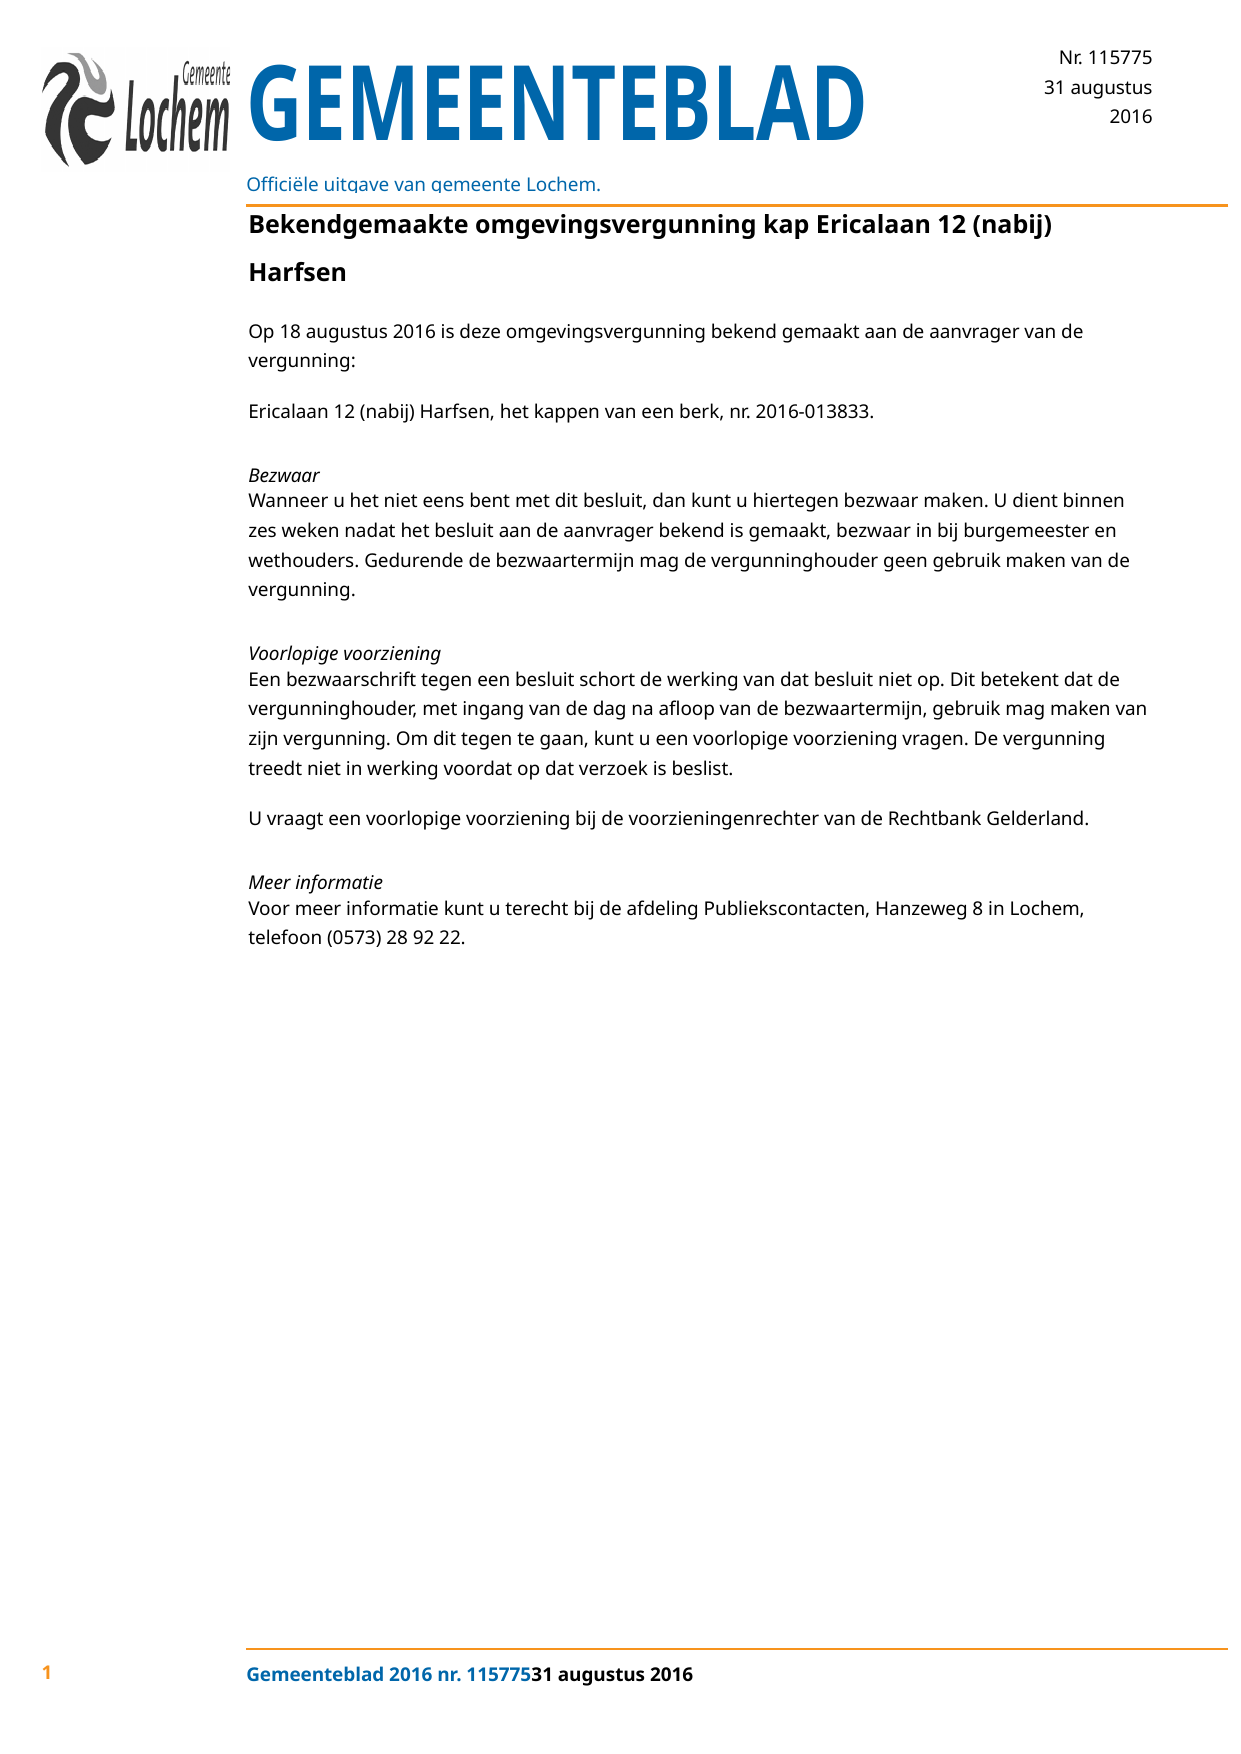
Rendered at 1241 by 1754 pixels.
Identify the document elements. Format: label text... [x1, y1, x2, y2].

text Voor meer informatie kunt u terecht bij de afdeling Publiekscontacten, Hanzeweg 8 in Lochem, telefoon (0573) 28 92 22. [248, 895, 1152, 950]
text Bekendgemaakte omgevingsvergunning kap Ericalaan 12 (nabij) Harfsen [248, 207, 1152, 288]
text Een bezwaarschrift tegen een besluit schort de werking van dat besluit niet op. Dit betekent dat de vergunninghouder, met ingang van de dag na afloop van de bezwaartermijn, gebruik mag maken van zijn vergunning. Om dit tegen te gaan, kunt u een voorlopige voorziening vragen. De vergunning treedt niet in werking voordat op dat verzoek is beslist. [248, 666, 1152, 781]
text U vraagt een voorlopige voorziening bij de voorzieningenrechter van de Rechtbank Gelderland. [248, 805, 1152, 831]
text Op 18 augustus 2016 is deze omgevingsvergunning bekend gemaakt aan de aanvrager van de vergunning: [248, 318, 1152, 373]
text Meer informatie [248, 869, 1152, 895]
text Ericalaan 12 (nabij) Harfsen, het kappen van een berk, nr. 2016-013833. [248, 398, 1152, 424]
text Bezwaar [248, 462, 1152, 488]
text Wanneer u het niet eens bent met dit besluit, dan kunt u hiertegen bezwaar maken. U dient binnen zes weken nadat het besluit aan de aanvrager bekend is gemaakt, bezwaar in bij burgemeester en wethouders. Gedurende de bezwaartermijn mag de vergunninghouder geen gebruik maken van de vergunning. [248, 488, 1152, 602]
text Voorlopige voorziening [248, 640, 1152, 666]
picture [41, 47, 231, 172]
